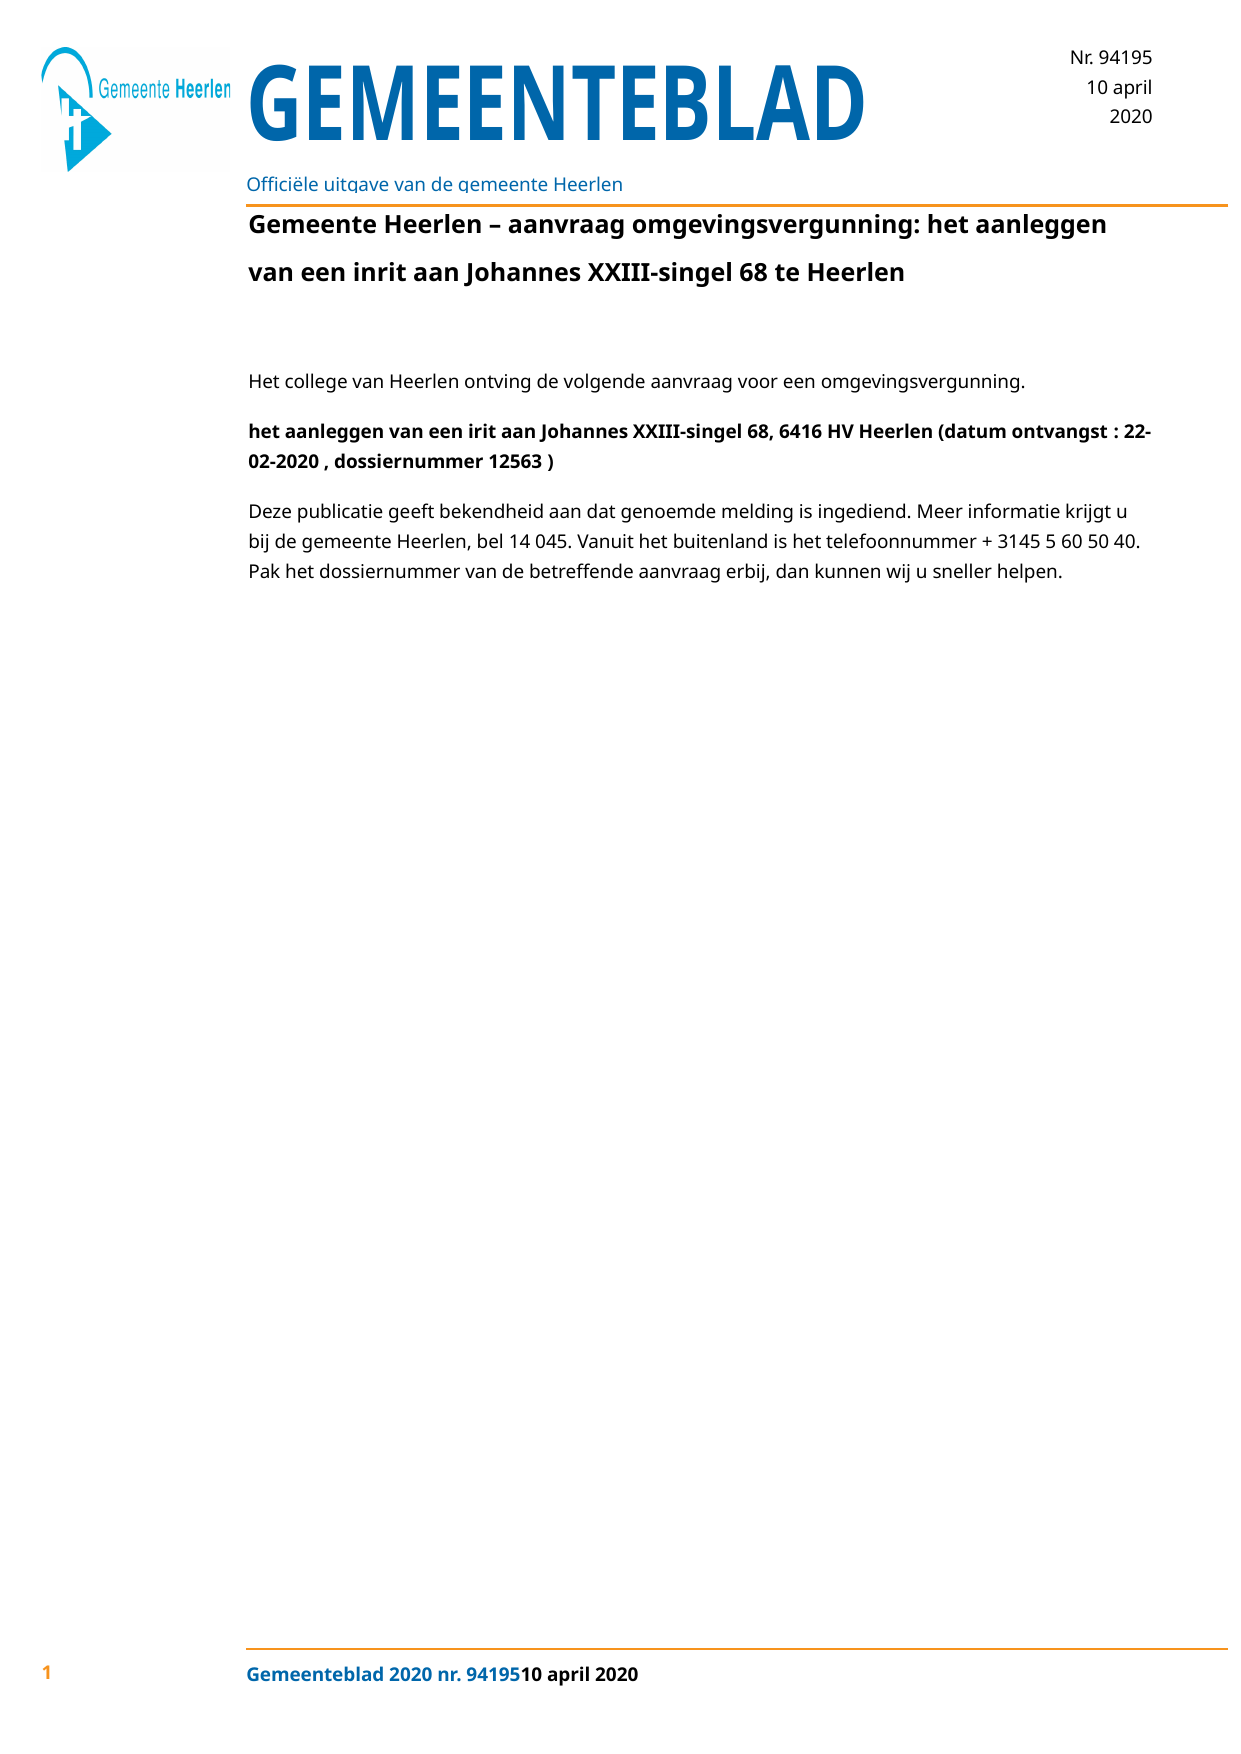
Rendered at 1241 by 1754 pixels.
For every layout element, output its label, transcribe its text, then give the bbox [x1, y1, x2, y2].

text Het college van Heerlen ontving de volgende aanvraag voor een omgevingsvergunning. [248, 368, 1152, 394]
text Deze publicatie geeft bekendheid aan dat genoemde melding is ingediend. Meer informatie krijgt u bij de gemeente Heerlen, bel 14 045. Vanuit het buitenland is het telefoonnummer + 3145 5 60 50 40. Pak het dossiernummer van de betreffende aanvraag erbij, dan kunnen wij u sneller helpen. [248, 499, 1152, 584]
picture [41, 47, 231, 172]
text het aanleggen van een irit aan Johannes XXIII-singel 68, 6416 HV Heerlen (datum ontvangst : 22-02-2020 , dossiernummer 12563 ) [248, 419, 1152, 474]
picture [41, 47, 59, 70]
text Gemeente Heerlen – aanvraag omgevingsvergunning: het aanleggen van een inrit aan Johannes XXIII-singel 68 te Heerlen [248, 207, 1152, 288]
